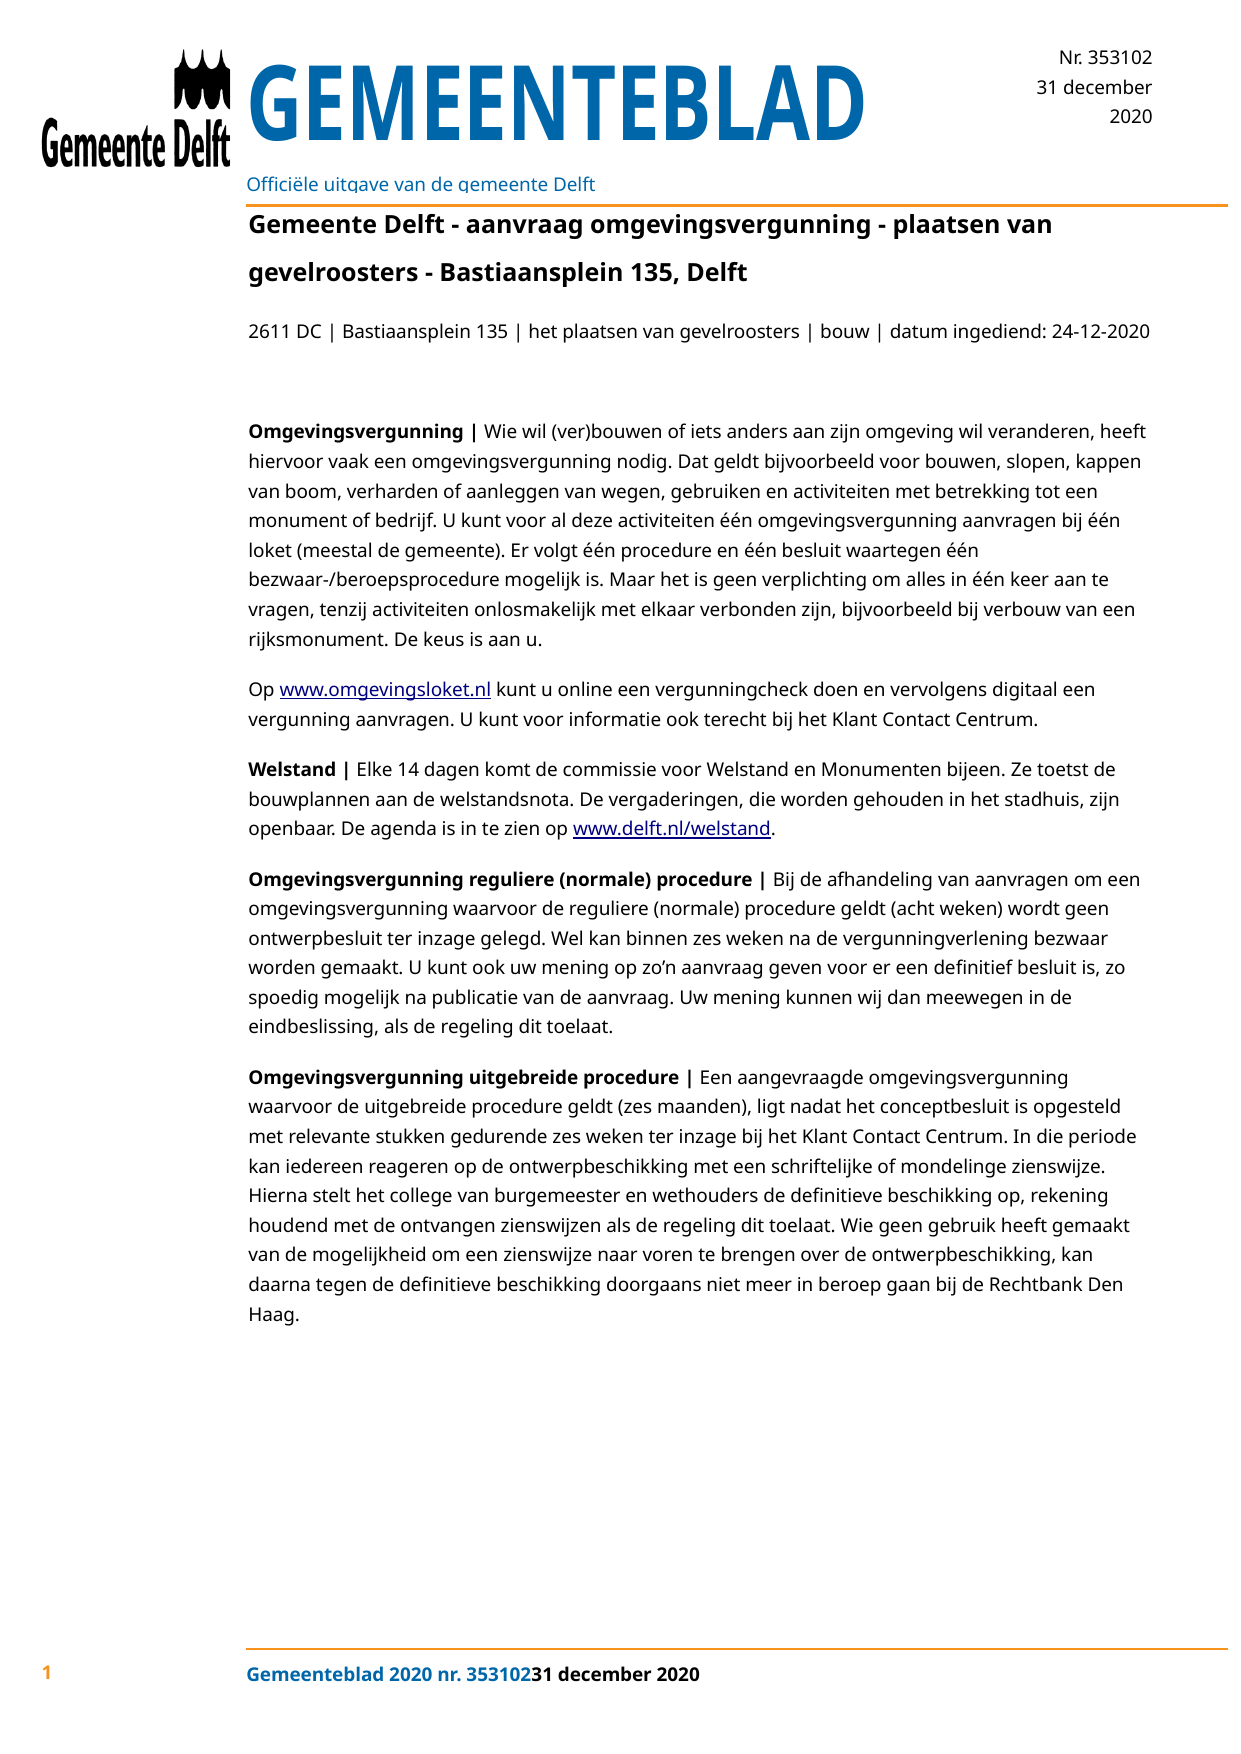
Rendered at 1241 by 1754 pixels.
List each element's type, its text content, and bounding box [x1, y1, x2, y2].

text Omgevingsvergunning | Wie wil (ver)bouwen of iets anders aan zijn omgeving wil veranderen, heeft hiervoor vaak een omgevingsvergunning nodig. Dat geldt bijvoorbeeld voor bouwen, slopen, kappen van boom, verharden of aanleggen van wegen, gebruiken en activiteiten met betrekking tot een monument of bedrijf. U kunt voor al deze activiteiten één omgevingsvergunning aanvragen bij één loket (meestal de gemeente). Er volgt één procedure en één besluit waartegen één bezwaar-/beroepsprocedure mogelijk is. Maar het is geen verplichting om alles in één keer aan te vragen, tenzij activiteiten onlosmakelijk met elkaar verbonden zijn, bijvoorbeeld bij verbouw van een rijksmonument. De keus is aan u. [248, 419, 1152, 652]
text Omgevingsvergunning uitgebreide procedure | Een aangevraagde omgevingsvergunning waarvoor de uitgebreide procedure geldt (zes maanden), ligt nadat het conceptbesluit is opgesteld met relevante stukken gedurende zes weken ter inzage bij het Klant Contact Centrum. In die periode kan iedereen reageren op de ontwerpbeschikking met een schriftelijke of mondelinge zienswijze. Hierna stelt het college van burgemeester en wethouders de definitieve beschikking op, rekening houdend met de ontvangen zienswijzen als de regeling dit toelaat. Wie geen gebruik heeft gemaakt van de mogelijkheid om een zienswijze naar voren te brengen over de ontwerpbeschikking, kan daarna tegen de definitieve beschikking doorgaans niet meer in beroep gaan bij de Rechtbank Den Haag. [248, 1064, 1152, 1327]
text Op www.omgevingsloket.nl kunt u online een vergunningcheck doen en vervolgens digitaal een vergunning aanvragen. U kunt voor informatie ook terecht bij het Klant Contact Centrum. [248, 676, 1152, 732]
text Omgevingsvergunning reguliere (normale) procedure | Bij de afhandeling van aanvragen om een omgevingsvergunning waarvoor de reguliere (normale) procedure geldt (acht weken) wordt geen ontwerpbesluit ter inzage gelegd. Wel kan binnen zes weken na de vergunningverlening bezwaar worden gemaakt. U kunt ook uw mening op zo’n aanvraag geven voor er een definitief besluit is, zo spoedig mogelijk na publicatie van de aanvraag. Uw mening kunnen wij dan meewegen in de eindbeslissing, als de regeling dit toelaat. [248, 866, 1152, 1039]
text Gemeente Delft - aanvraag omgevingsvergunning - plaatsen van gevelroosters - Bastiaansplein 135, Delft [248, 207, 1152, 288]
picture [41, 47, 231, 172]
text Welstand | Elke 14 dagen komt de commissie voor Welstand en Monumenten bijeen. Ze toetst de bouwplannen aan de welstandsnota. De vergaderingen, die worden gehouden in het stadhuis, zijn openbaar. De agenda is in te zien op www.delft.nl/welstand. [248, 756, 1152, 841]
text 2611 DC | Bastiaansplein 135 | het plaatsen van gevelroosters | bouw | datum ingediend: 24-12-2020 [248, 318, 1152, 344]
